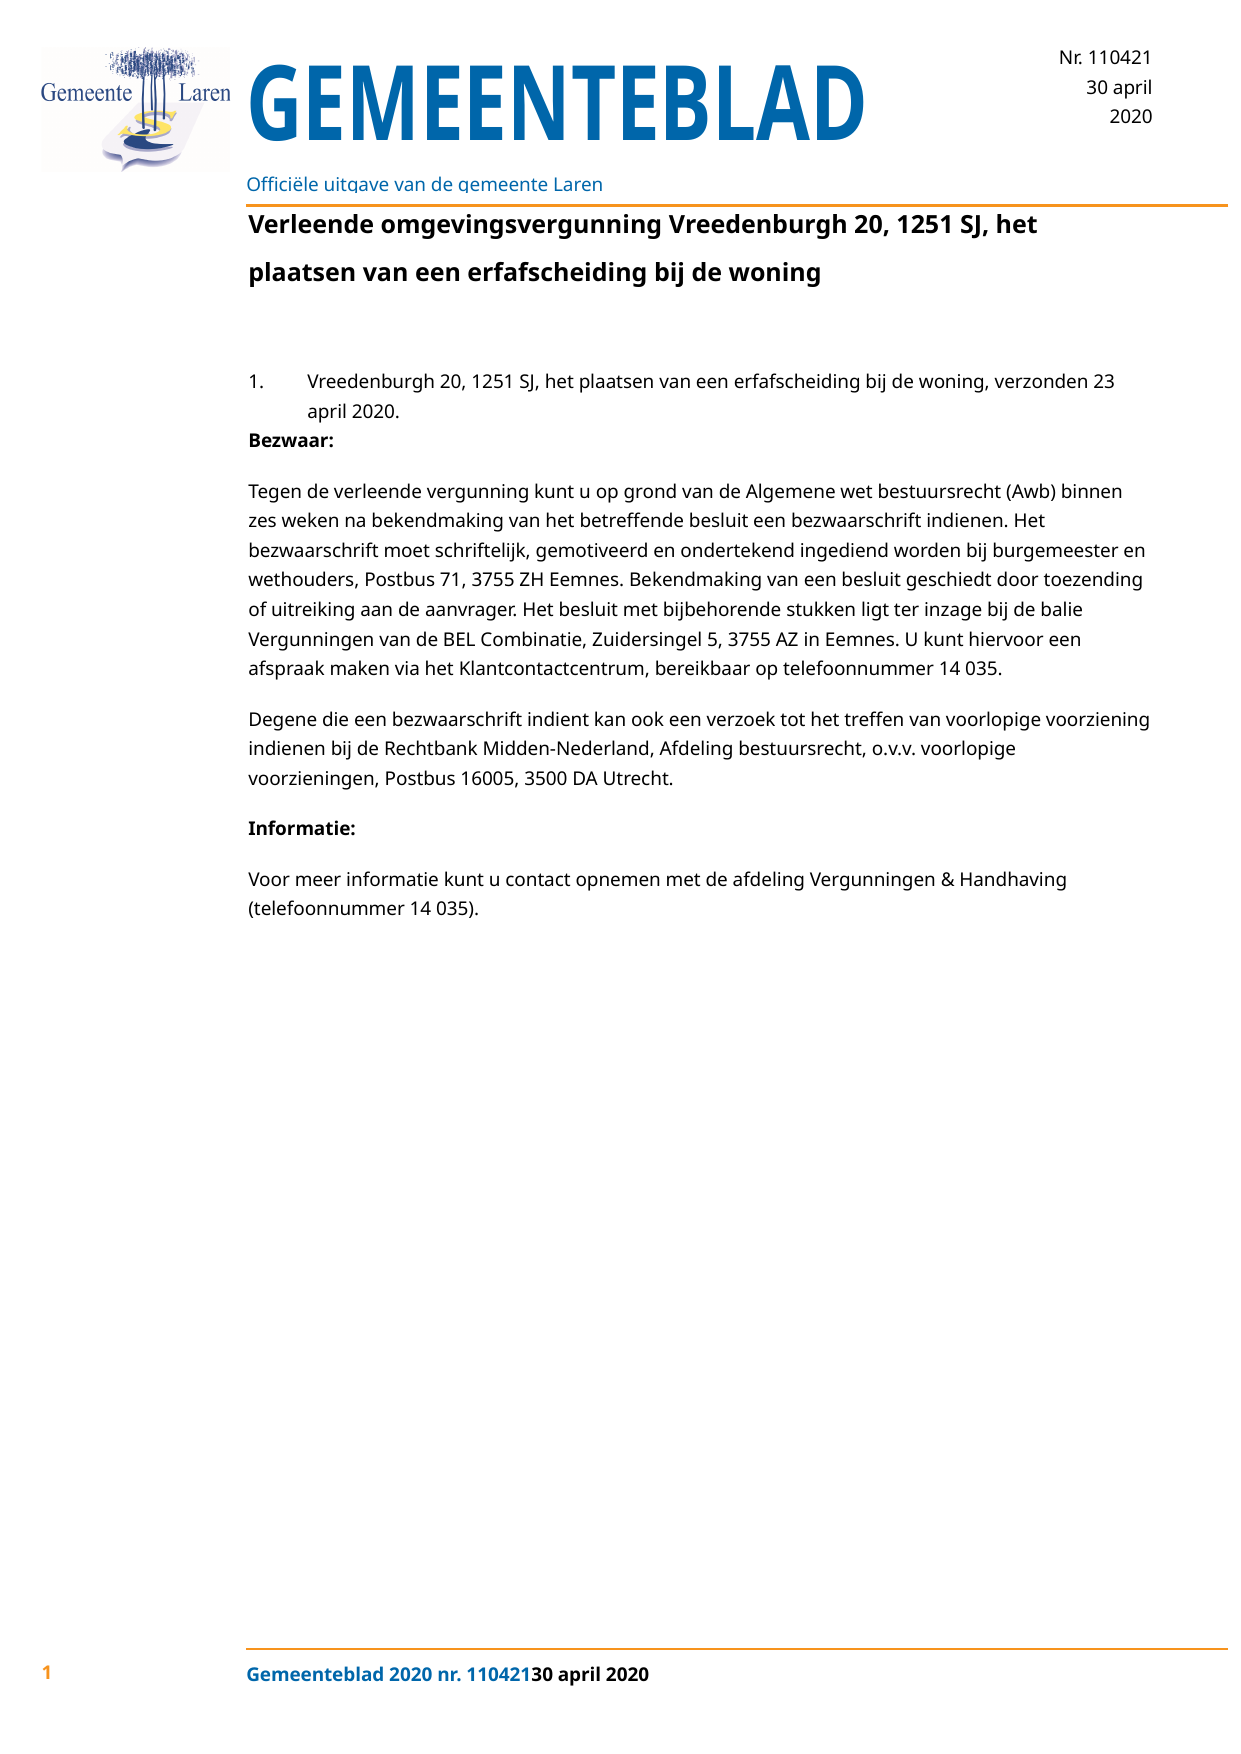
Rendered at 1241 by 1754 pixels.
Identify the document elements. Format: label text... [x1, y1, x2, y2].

text Tegen de verleende vergunning kunt u op grond van de Algemene wet bestuursrecht (Awb) binnen zes weken na bekendmaking van het betreffende besluit een bezwaarschrift indienen. Het bezwaarschrift moet schriftelijk, gemotiveerd en ondertekend ingediend worden bij burgemeester en wethouders, Postbus 71, 3755 ZH Eemnes. Bekendmaking van een besluit geschiedt door toezending of uitreiking aan de aanvrager. Het besluit met bijbehorende stukken ligt ter inzage bij de balie Vergunningen van de BEL Combinatie, Zuidersingel 5, 3755 AZ in Eemnes. U kunt hiervoor een afspraak maken via het Klantcontactcentrum, bereikbaar op telefoonnummer 14 035. [248, 478, 1152, 681]
text Degene die een bezwaarschrift indient kan ook een verzoek tot het treffen van voorlopige voorziening indienen bij de Rechtbank Midden-Nederland, Afdeling bestuursrecht, o.v.v. voorlopige voorzieningen, Postbus 16005, 3500 DA Utrecht. [248, 706, 1152, 791]
text Informatie: [248, 815, 1152, 841]
text Bezwaar: [248, 427, 1152, 453]
list Vreedenburgh 20, 1251 SJ, het plaatsen van een erfafscheiding bij de woning, verzonden 23 april 2020. [248, 368, 1152, 424]
picture [41, 47, 231, 172]
text Verleende omgevingsvergunning Vreedenburgh 20, 1251 SJ, het plaatsen van een erfafscheiding bij de woning [248, 207, 1152, 288]
text Voor meer informatie kunt u contact opnemen met de afdeling Vergunningen & Handhaving (telefoonnummer 14 035). [248, 866, 1152, 921]
